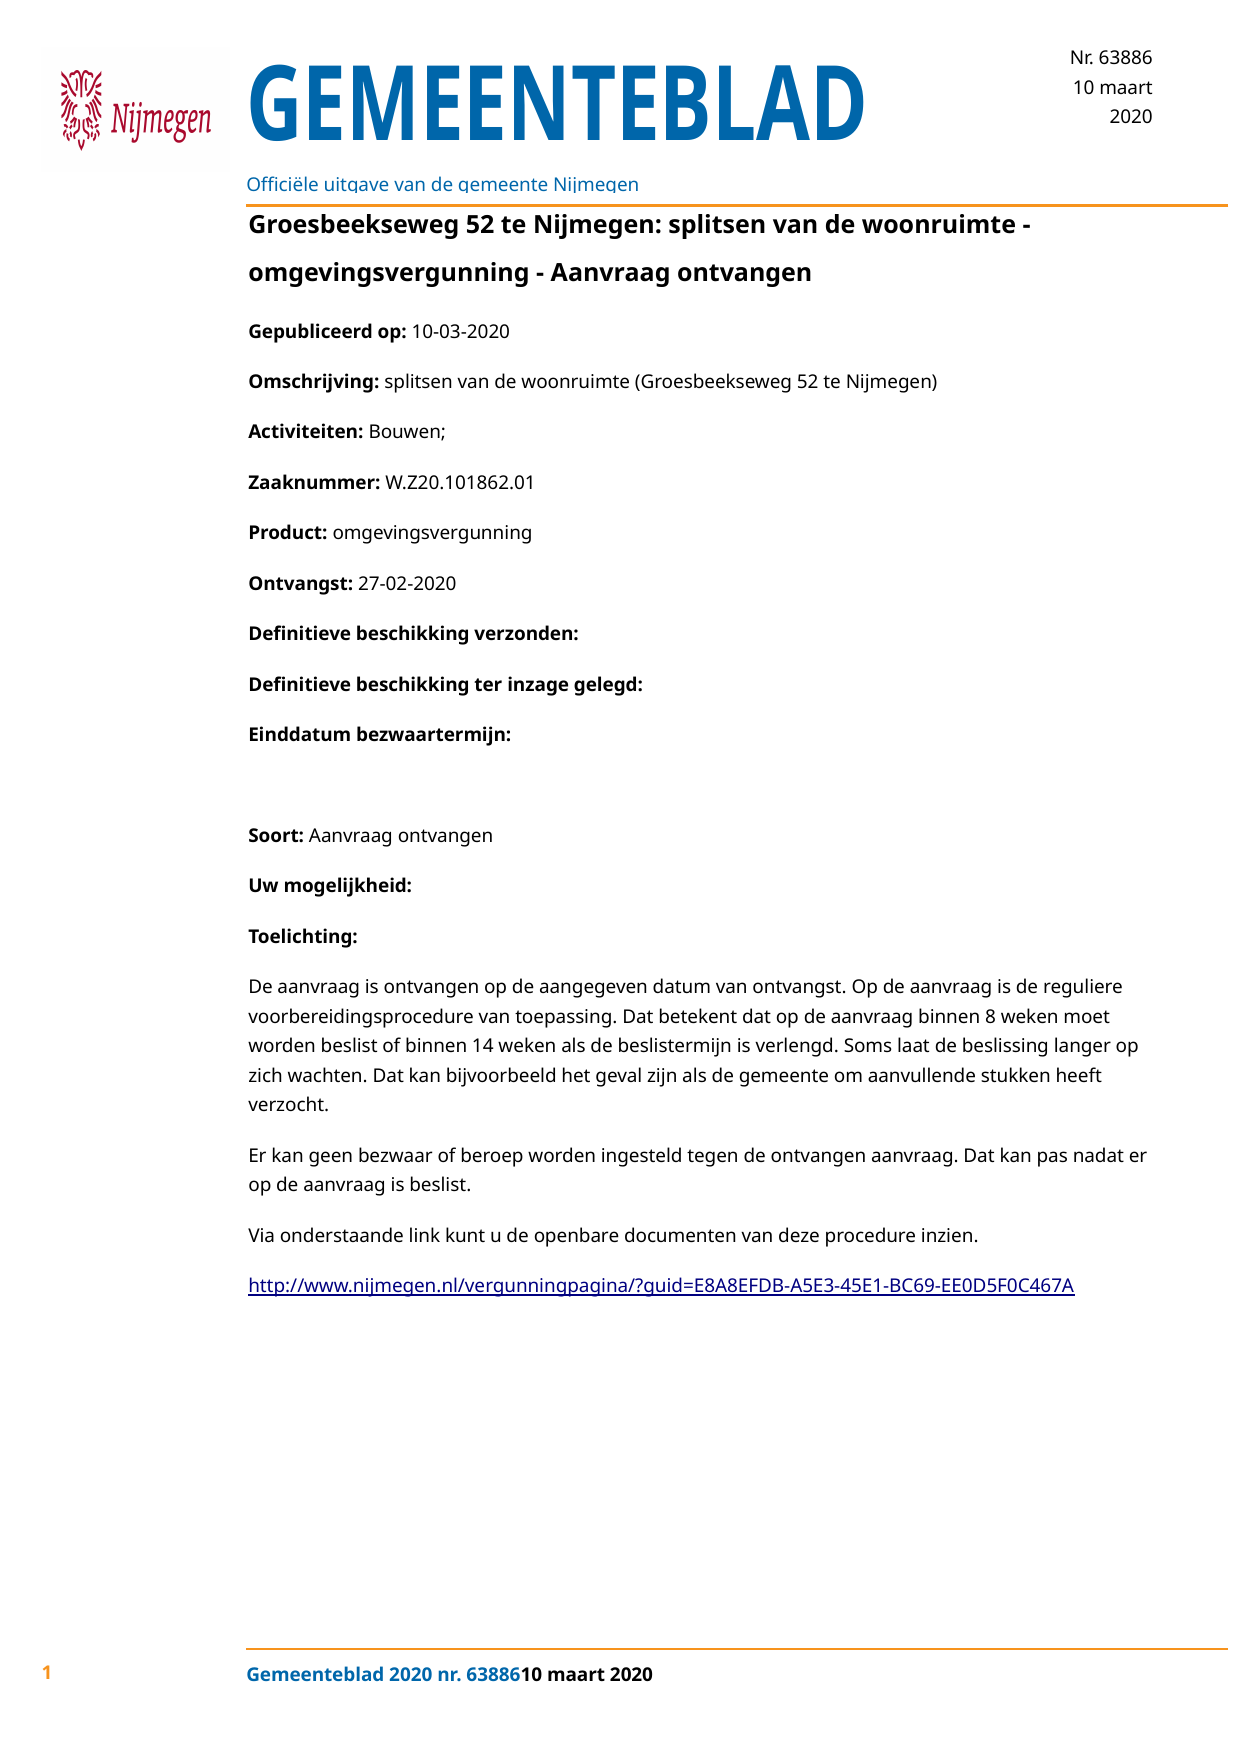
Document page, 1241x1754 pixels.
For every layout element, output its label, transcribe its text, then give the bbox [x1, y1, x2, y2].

text De aanvraag is ontvangen op de aangegeven datum van ontvangst. Op de aanvraag is de reguliere voorbereidingsprocedure van toepassing. Dat betekent dat op de aanvraag binnen 8 weken moet worden beslist of binnen 14 weken als de beslistermijn is verlengd. Soms laat de beslissing langer op zich wachten. Dat kan bijvoorbeeld het geval zijn als de gemeente om aanvullende stukken heeft verzocht. [248, 973, 1152, 1117]
text Er kan geen bezwaar of beroep worden ingesteld tegen de ontvangen aanvraag. Dat kan pas nadat er op de aanvraag is beslist. [248, 1142, 1152, 1197]
text Product: omgevingsvergunning [248, 519, 1152, 545]
picture [41, 47, 231, 172]
text Groesbeekseweg 52 te Nijmegen: splitsen van de woonruimte - omgevingsvergunning - Aanvraag ontvangen [248, 207, 1152, 288]
text Uw mogelijkheid: [248, 872, 1152, 898]
text Soort: Aanvraag ontvangen [248, 822, 1152, 848]
text Omschrijving: splitsen van de woonruimte (Groesbeekseweg 52 te Nijmegen) [248, 368, 1152, 394]
text Gepubliceerd op: 10-03-2020 [248, 318, 1152, 344]
text Definitieve beschikking verzonden: [248, 620, 1152, 646]
text Activiteiten: Bouwen; [248, 419, 1152, 444]
text Einddatum bezwaartermijn: [248, 721, 1152, 747]
text http://www.nijmegen.nl/vergunningpagina/?guid=E8A8EFDB-A5E3-45E1-BC69-EE0D5F0C467A [248, 1272, 1152, 1298]
text Ontvangst: 27-02-2020 [248, 570, 1152, 596]
text Toelichting: [248, 923, 1152, 949]
text Zaaknummer: W.Z20.101862.01 [248, 469, 1152, 495]
text Via onderstaande link kunt u de openbare documenten van deze procedure inzien. [248, 1222, 1152, 1248]
text Definitieve beschikking ter inzage gelegd: [248, 671, 1152, 697]
